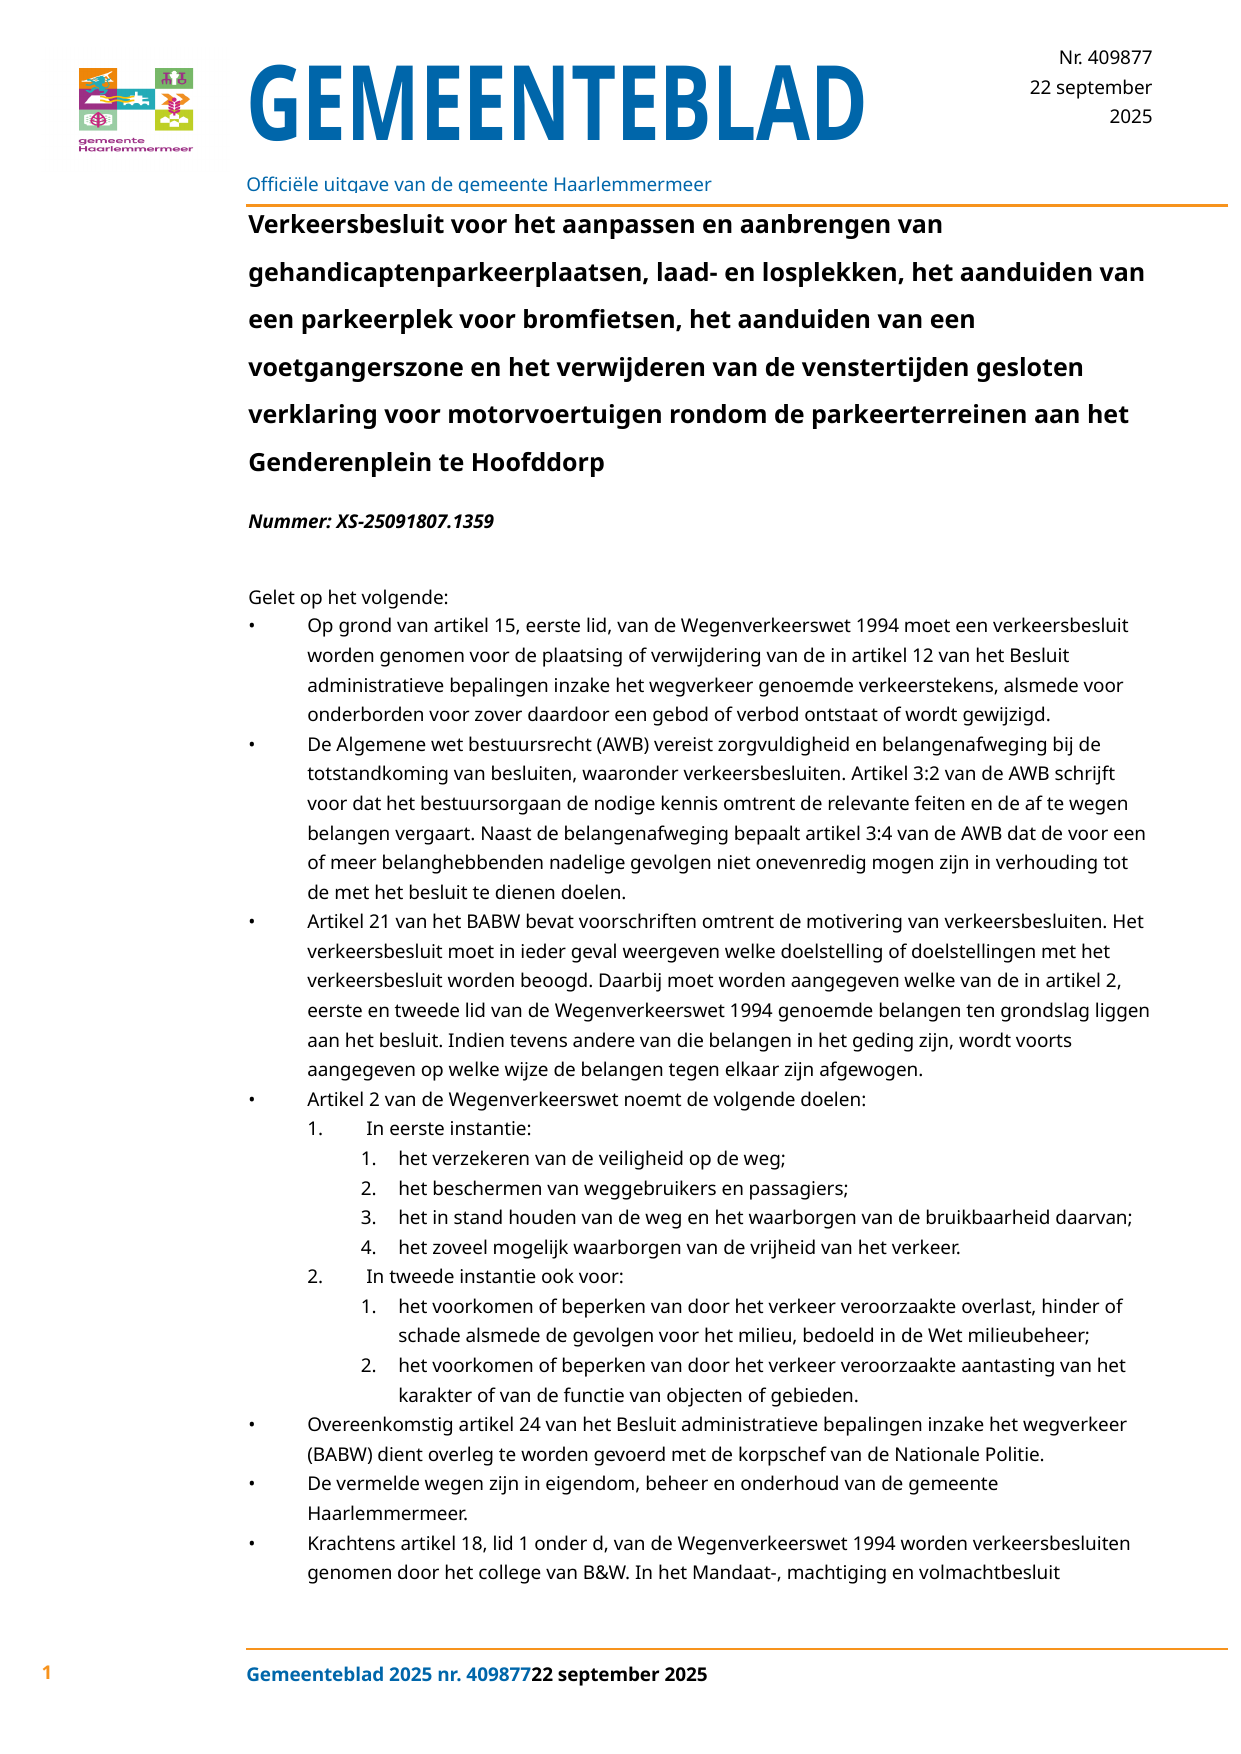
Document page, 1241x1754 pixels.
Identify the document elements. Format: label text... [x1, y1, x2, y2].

list De vermelde wegen zijn in eigendom, beheer en onderhoud van de gemeente Haarlemmermeer. [248, 1471, 1152, 1526]
text Gelet op het volgende: [248, 584, 1152, 610]
list Artikel 21 van het BABW bevat voorschriften omtrent de motivering van verkeersbesluiten. Het verkeersbesluit moet in ieder geval weergeven welke doelstelling of doelstellingen met het verkeersbesluit worden beoogd. Daarbij moet worden aangegeven welke van de in artikel 2, eerste en tweede lid van de Wegenverkeerswet 1994 genoemde belangen ten grondslag liggen aan het besluit. Indien tevens andere van die belangen in het geding zijn, wordt voorts aangegeven op welke wijze de belangen tegen elkaar zijn afgewogen. [248, 908, 1152, 1082]
list het zoveel mogelijk waarborgen van de vrijheid van het verkeer. [361, 1234, 1152, 1260]
list In tweede instantie ook voor: [307, 1263, 1152, 1289]
list Krachtens artikel 18, lid 1 onder d, van de Wegenverkeerswet 1994 worden verkeersbesluiten genomen door het college van B&W. In het Mandaat-, machtiging en volmachtbesluit [248, 1530, 1152, 1585]
text Verkeersbesluit voor het aanpassen en aanbrengen van gehandicaptenparkeerplaatsen, laad- en losplekken, het aanduiden van een parkeerplek voor bromfietsen, het aanduiden van een voetgangerszone en het verwijderen van de venstertijden gesloten verklaring voor motorvoertuigen rondom de parkeerterreinen aan het Genderenplein te Hoofddorp [248, 207, 1152, 479]
list het beschermen van weggebruikers en passagiers; [361, 1175, 1152, 1201]
text Nummer: XS-25091807.1359 [248, 508, 1152, 534]
list In eerste instantie: [307, 1116, 1152, 1141]
list het voorkomen of beperken van door het verkeer veroorzaakte aantasting van het karakter of van de functie van objecten of gebieden. [361, 1352, 1152, 1408]
list Overeenkomstig artikel 24 van het Besluit administratieve bepalingen inzake het wegverkeer (BABW) dient overleg te worden gevoerd met de korpschef van de Nationale Politie. [248, 1411, 1152, 1467]
list Op grond van artikel 15, eerste lid, van de Wegenverkeerswet 1994 moet een verkeersbesluit worden genomen voor de plaatsing of verwijdering van de in artikel 12 van het Besluit administratieve bepalingen inzake het wegverkeer genoemde verkeerstekens, alsmede voor onderborden voor zover daardoor een gebod of verbod ontstaat of wordt gewijzigd. [248, 613, 1152, 727]
list het in stand houden van de weg en het waarborgen van de bruikbaarheid daarvan; [361, 1204, 1152, 1230]
list De Algemene wet bestuursrecht (AWB) vereist zorgvuldigheid en belangenafweging bij de totstandkoming van besluiten, waaronder verkeersbesluiten. Artikel 3:2 van de AWB schrijft voor dat het bestuursorgaan de nodige kennis omtrent de relevante feiten en de af te wegen belangen vergaart. Naast de belangenafweging bepaalt artikel 3:4 van de AWB dat de voor een of meer belanghebbenden nadelige gevolgen niet onevenredig mogen zijn in verhouding tot de met het besluit te dienen doelen. [248, 731, 1152, 905]
list het voorkomen of beperken van door het verkeer veroorzaakte overlast, hinder of schade alsmede de gevolgen voor het milieu, bedoeld in de Wet milieubeheer; [361, 1293, 1152, 1348]
list het verzekeren van de veiligheid op de weg; [361, 1145, 1152, 1171]
list Artikel 2 van de Wegenverkeerswet noemt de volgende doelen: [248, 1086, 1152, 1112]
picture [41, 47, 231, 172]
